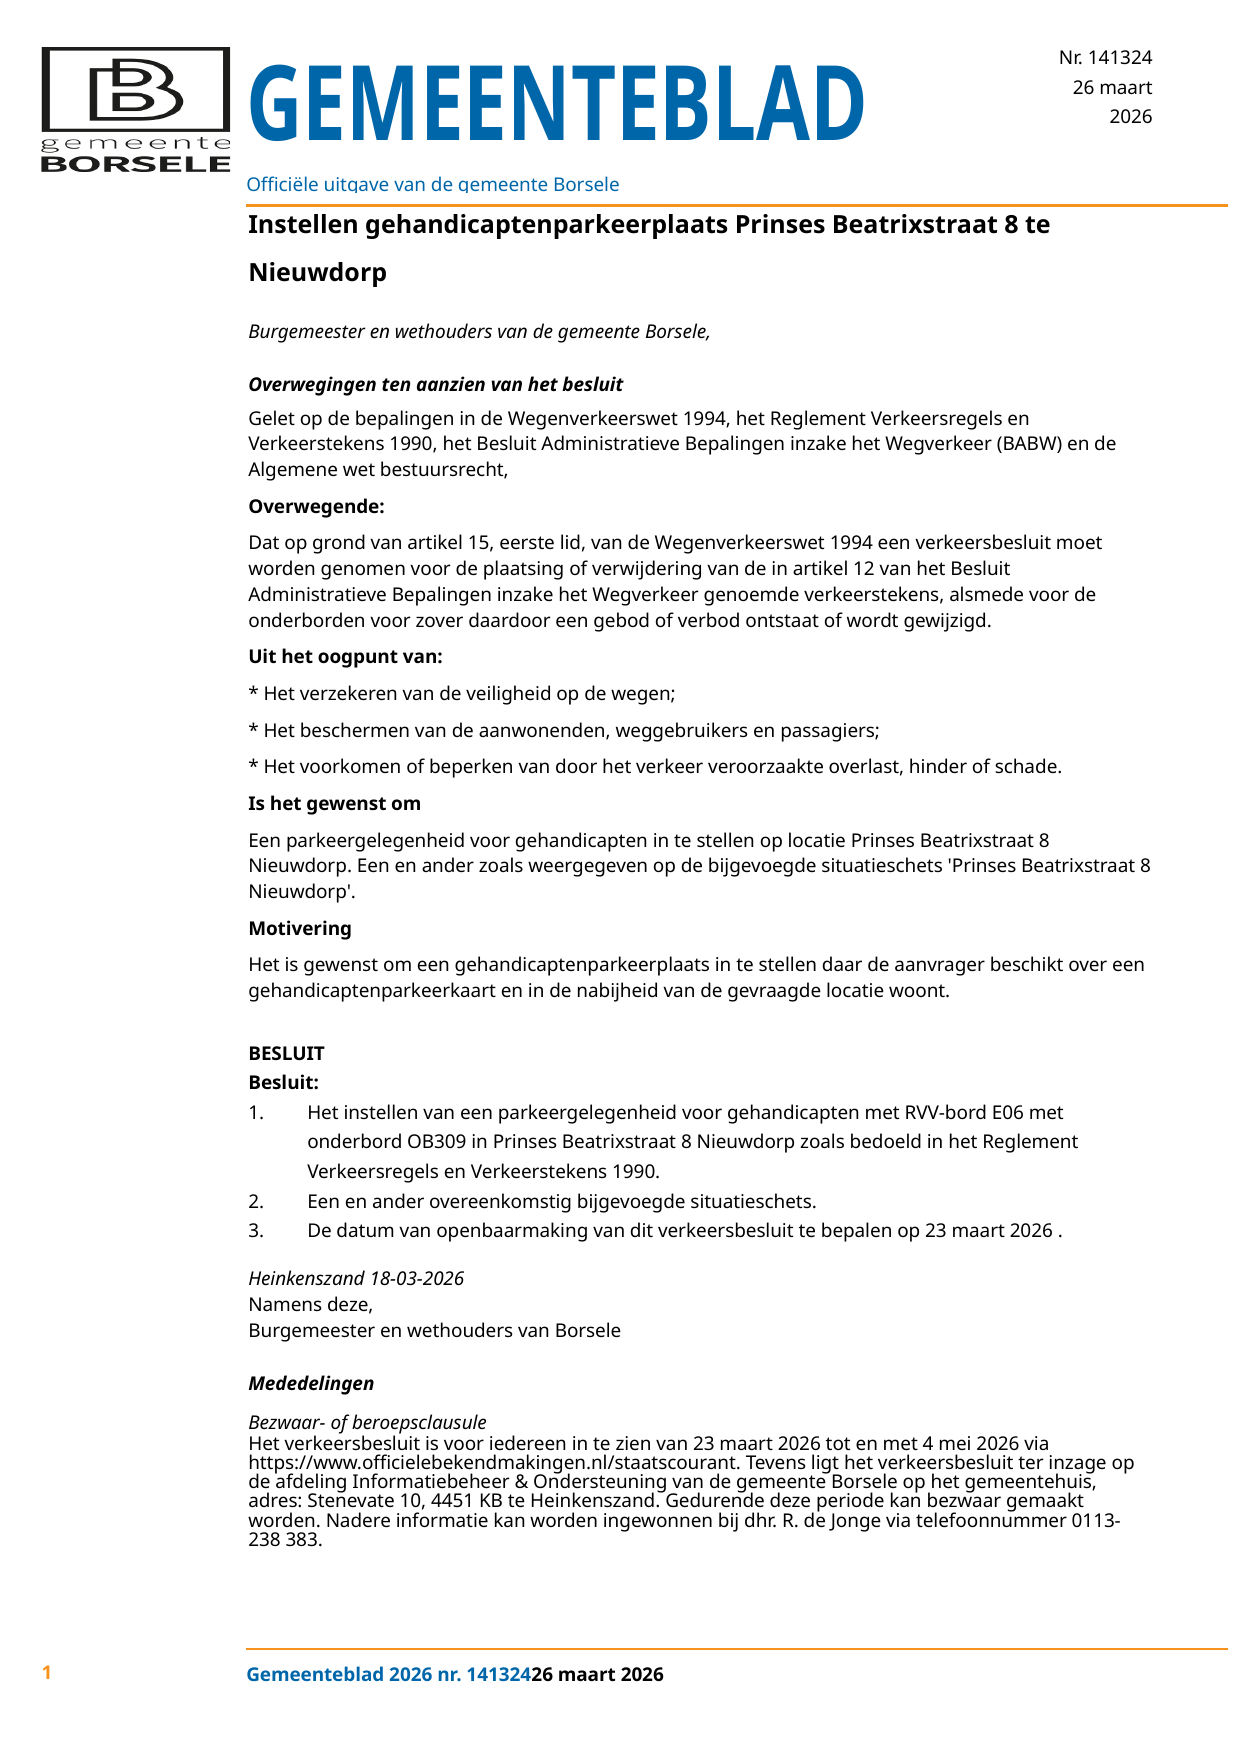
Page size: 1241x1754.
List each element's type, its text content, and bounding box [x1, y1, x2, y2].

text Is het gewenst om [248, 790, 1152, 816]
text Heinkenszand 18-03-2026 [248, 1265, 1152, 1291]
text Uit het oogpunt van: [248, 643, 1152, 669]
list Het instellen van een parkeergelegenheid voor gehandicapten met RVV-bord E06 met onderbord OB309 in Prinses Beatrixstraat 8 Nieuwdorp zoals bedoeld in het Reglement Verkeersregels en Verkeerstekens 1990. [248, 1099, 1152, 1184]
text Burgemeester en wethouders van Borsele [248, 1317, 1152, 1342]
text Mededelingen [248, 1370, 1152, 1395]
text BESLUIT [248, 1040, 1152, 1066]
text Een parkeergelegenheid voor gehandicapten in te stellen op locatie Prinses Beatrixstraat 8 Nieuwdorp. Een en ander zoals weergegeven op de bijgevoegde situatieschets 'Prinses Beatrixstraat 8 Nieuwdorp'. [248, 827, 1152, 904]
text Het verkeersbesluit is voor iedereen in te zien van 23 maart 2026 tot en met 4 mei 2026 via https://www.officielebekendmakingen.nl/staatscourant. Tevens ligt het verkeersbesluit ter inzage op de afdeling Informatiebeheer & Ondersteuning van de gemeente Borsele op het gemeentehuis, adres: Stenevate 10, 4451 KB te Heinkenszand. Gedurende deze periode kan bezwaar gemaakt worden. Nadere informatie kan worden ingewonnen bij dhr. R. de Jonge via telefoonnummer 0113-238 383. [248, 1435, 1152, 1550]
text * Het voorkomen of beperken van door het verkeer veroorzaakte overlast, hinder of schade. [248, 753, 1152, 779]
text Motivering [248, 915, 1152, 941]
text Besluit: [248, 1069, 1152, 1095]
picture [41, 47, 231, 172]
text * Het verzekeren van de veiligheid op de wegen; [248, 680, 1152, 706]
text Het is gewenst om een gehandicaptenparkeerplaats in te stellen daar de aanvrager beschikt over een gehandicaptenparkeerkaart en in de nabijheid van de gevraagde locatie woont. [248, 952, 1152, 1003]
list Een en ander overeenkomstig bijgevoegde situatieschets. [248, 1188, 1152, 1214]
text Dat op grond van artikel 15, eerste lid, van de Wegenverkeerswet 1994 een verkeersbesluit moet worden genomen voor de plaatsing of verwijdering van de in artikel 12 van het Besluit Administratieve Bepalingen inzake het Wegverkeer genoemde verkeerstekens, alsmede voor de onderborden voor zover daardoor een gebod of verbod ontstaat of wordt gewijzigd. [248, 529, 1152, 632]
text Instellen gehandicaptenparkeerplaats Prinses Beatrixstraat 8 te Nieuwdorp [248, 207, 1152, 288]
text Overwegingen ten aanzien van het besluit [248, 371, 1152, 396]
text * Het beschermen van de aanwonenden, weggebruikers en passagiers; [248, 717, 1152, 742]
text Burgemeester en wethouders van de gemeente Borsele, [248, 318, 1152, 344]
list De datum van openbaarmaking van dit verkeersbesluit te bepalen op 23 maart 2026 . [248, 1217, 1152, 1243]
text Overwegende: [248, 493, 1152, 519]
text Gelet op de bepalingen in de Wegenverkeerswet 1994, het Reglement Verkeersregels en Verkeerstekens 1990, het Besluit Administratieve Bepalingen inzake het Wegverkeer (BABW) en de Algemene wet bestuursrecht, [248, 405, 1152, 482]
text Bezwaar- of beroepsclausule [248, 1409, 1152, 1435]
text Namens deze, [248, 1291, 1152, 1317]
